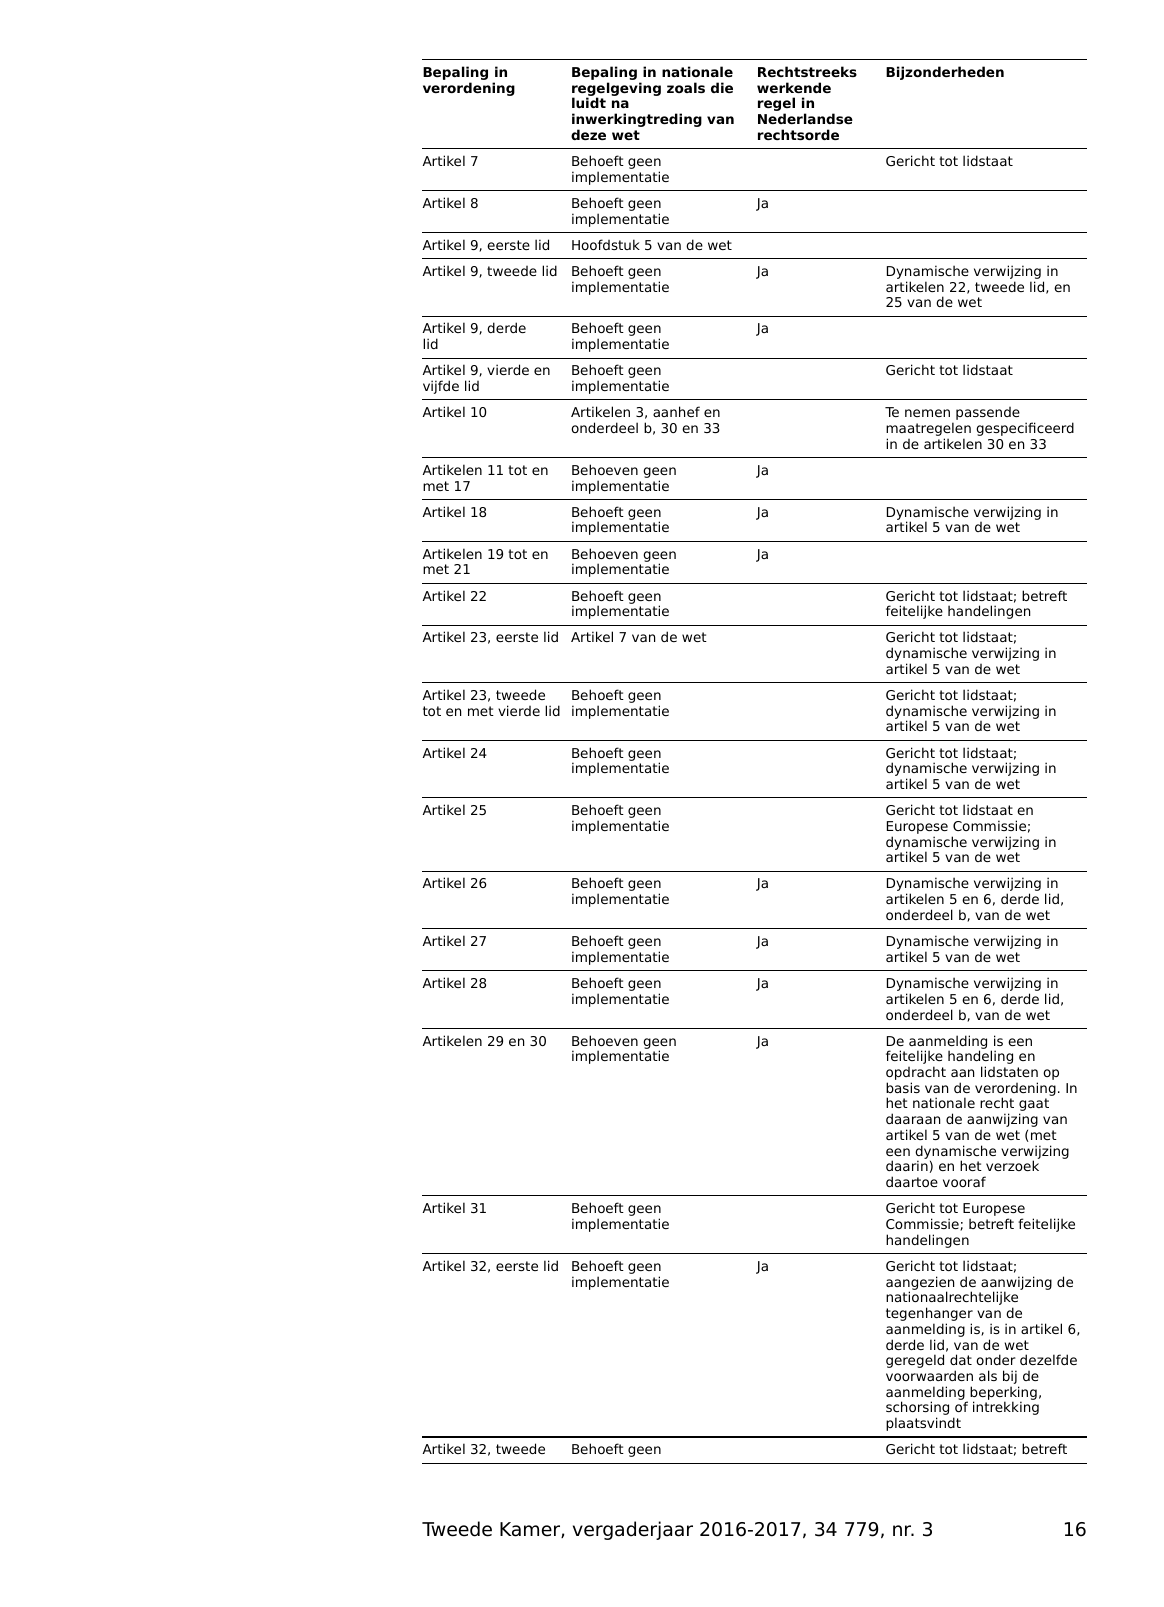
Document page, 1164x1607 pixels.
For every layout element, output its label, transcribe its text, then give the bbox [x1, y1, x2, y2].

table_cell [880, 317, 1087, 357]
table_cell Te nemen passende maatregelen gespecificeerd in de artikelen 30 en 33 [880, 400, 1087, 457]
table_cell Artikel 7 [422, 149, 565, 190]
table_cell Behoeft geen implementatie [565, 584, 751, 624]
table_cell Artikelen 19 tot en met 21 [422, 542, 565, 583]
table_cell Behoeft geen implementatie [565, 191, 751, 232]
table_cell Behoeft geen implementatie [565, 798, 751, 871]
table_cell Ja [751, 500, 879, 541]
table_cell Artikelen 29 en 30 [422, 1029, 565, 1195]
table_cell Ja [751, 191, 879, 232]
table_cell Artikelen 3, aanhef en onderdeel b, 30 en 33 [565, 400, 751, 457]
table_cell [880, 542, 1087, 583]
table_cell Gericht tot lidstaat [880, 359, 1087, 399]
table_cell Behoeft geen implementatie [565, 741, 751, 797]
table_cell Artikel 26 [422, 872, 565, 928]
table_cell De aanmelding is een feitelijke handeling en opdracht aan lidstaten op basis van de verordening. In het nationale recht gaat daaraan de aanwijzing van artikel 5 van de wet (met een dynamische verwijzing daarin) en het verzoek daartoe vooraf [880, 1029, 1087, 1195]
table_cell Ja [751, 542, 879, 583]
table_cell Behoeft geen implementatie [565, 500, 751, 541]
table_cell Artikel 27 [422, 929, 565, 970]
table_cell Behoeft geen implementatie [565, 359, 751, 399]
table_cell [751, 400, 879, 457]
table_cell Dynamische verwijzing in artikelen 5 en 6, derde lid, onderdeel b, van de wet [880, 971, 1087, 1028]
table_cell [751, 798, 879, 871]
table_cell Ja [751, 259, 879, 316]
table_cell Gericht tot lidstaat; dynamische verwijzing in artikel 5 van de wet [880, 741, 1087, 797]
table_header Bepaling in verordening [422, 60, 565, 148]
table_cell Artikel 10 [422, 400, 565, 457]
table_cell Behoeft geen implementatie [565, 149, 751, 190]
table_cell Artikel 18 [422, 500, 565, 541]
table_cell Ja [751, 929, 879, 970]
table_cell Gericht tot lidstaat [880, 149, 1087, 190]
table_cell [751, 359, 879, 399]
table_cell [751, 741, 879, 797]
table_cell Ja [751, 458, 879, 499]
table_cell Behoeft geen implementatie [565, 683, 751, 740]
table_cell Artikel 24 [422, 741, 565, 797]
table_cell [880, 191, 1087, 232]
table_cell Dynamische verwijzing in artikel 5 van de wet [880, 929, 1087, 970]
table_cell Behoeft geen implementatie [565, 259, 751, 316]
table_cell Gericht tot lidstaat en Europese Commissie; dynamische verwijzing in artikel 5 van de wet [880, 798, 1087, 871]
table_cell [880, 233, 1087, 258]
table_cell [751, 584, 879, 624]
table_cell Behoeft geen implementatie [565, 971, 751, 1028]
table_cell Behoeven geen implementatie [565, 458, 751, 499]
table_cell Behoeft geen implementatie [565, 1254, 751, 1436]
table_cell Behoeft geen implementatie [565, 872, 751, 928]
table_cell Artikel 32, eerste lid [422, 1254, 565, 1436]
table_cell Gericht tot lidstaat; dynamische verwijzing in artikel 5 van de wet [880, 626, 1087, 682]
table_cell Artikel 31 [422, 1196, 565, 1253]
table_cell Hoofdstuk 5 van de wet [565, 233, 751, 258]
table_cell Behoeft geen implementatie [565, 929, 751, 970]
table_cell Ja [751, 317, 879, 357]
table_cell Ja [751, 971, 879, 1028]
table_cell Artikel 8 [422, 191, 565, 232]
table_header Bepaling in nationale regelgeving zoals die luidt na inwerkingtreding van deze wet [565, 60, 751, 148]
table_cell Ja [751, 1254, 879, 1436]
table_cell Artikel 9, eerste lid [422, 233, 565, 258]
table_cell Artikelen 11 tot en met 17 [422, 458, 565, 499]
table_cell [751, 1196, 879, 1253]
table_cell Artikel 9, vierde en vijfde lid [422, 359, 565, 399]
table_cell Artikel 28 [422, 971, 565, 1028]
table_cell Gericht tot lidstaat; betreft [880, 1438, 1087, 1463]
table_cell Ja [751, 872, 879, 928]
table_cell [751, 683, 879, 740]
table_cell Artikel 23, eerste lid [422, 626, 565, 682]
table_cell Behoeft geen [565, 1438, 751, 1463]
table_cell Ja [751, 1029, 879, 1195]
table_cell [751, 233, 879, 258]
table_cell Behoeft geen implementatie [565, 317, 751, 357]
table_cell Artikel 25 [422, 798, 565, 871]
table_cell Gericht tot Europese Commissie; betreft feitelijke handelingen [880, 1196, 1087, 1253]
table_cell Behoeven geen implementatie [565, 542, 751, 583]
table_cell Gericht tot lidstaat; dynamische verwijzing in artikel 5 van de wet [880, 683, 1087, 740]
table_cell Dynamische verwijzing in artikel 5 van de wet [880, 500, 1087, 541]
table_cell Gericht tot lidstaat; betreft feitelijke handelingen [880, 584, 1087, 624]
table_cell [751, 1438, 879, 1463]
table_cell Artikel 32, tweede [422, 1438, 565, 1463]
table_cell [880, 458, 1087, 499]
table_header Rechtstreeks werkende regel in Nederlandse rechtsorde [751, 60, 879, 148]
table_cell Artikel 9, derde lid [422, 317, 565, 357]
table_cell Dynamische verwijzing in artikelen 5 en 6, derde lid, onderdeel b, van de wet [880, 872, 1087, 928]
table_cell Dynamische verwijzing in artikelen 22, tweede lid, en 25 van de wet [880, 259, 1087, 316]
table_cell Artikel 23, tweede tot en met vierde lid [422, 683, 565, 740]
table_cell Gericht tot lidstaat; aangezien de aanwijzing de nationaalrechtelijke tegenhanger van de aanmelding is, is in artikel 6, derde lid, van de wet geregeld dat onder dezelfde voorwaarden als bij de aanmelding beperking, schorsing of intrekking plaatsvindt [880, 1254, 1087, 1436]
table_cell [751, 149, 879, 190]
table_cell Artikel 7 van de wet [565, 626, 751, 682]
table_cell Artikel 22 [422, 584, 565, 624]
table_cell [751, 626, 879, 682]
table_cell Behoeft geen implementatie [565, 1196, 751, 1253]
table_header Bijzonderheden [880, 60, 1087, 148]
table_cell Artikel 9, tweede lid [422, 259, 565, 316]
table_cell Behoeven geen implementatie [565, 1029, 751, 1195]
